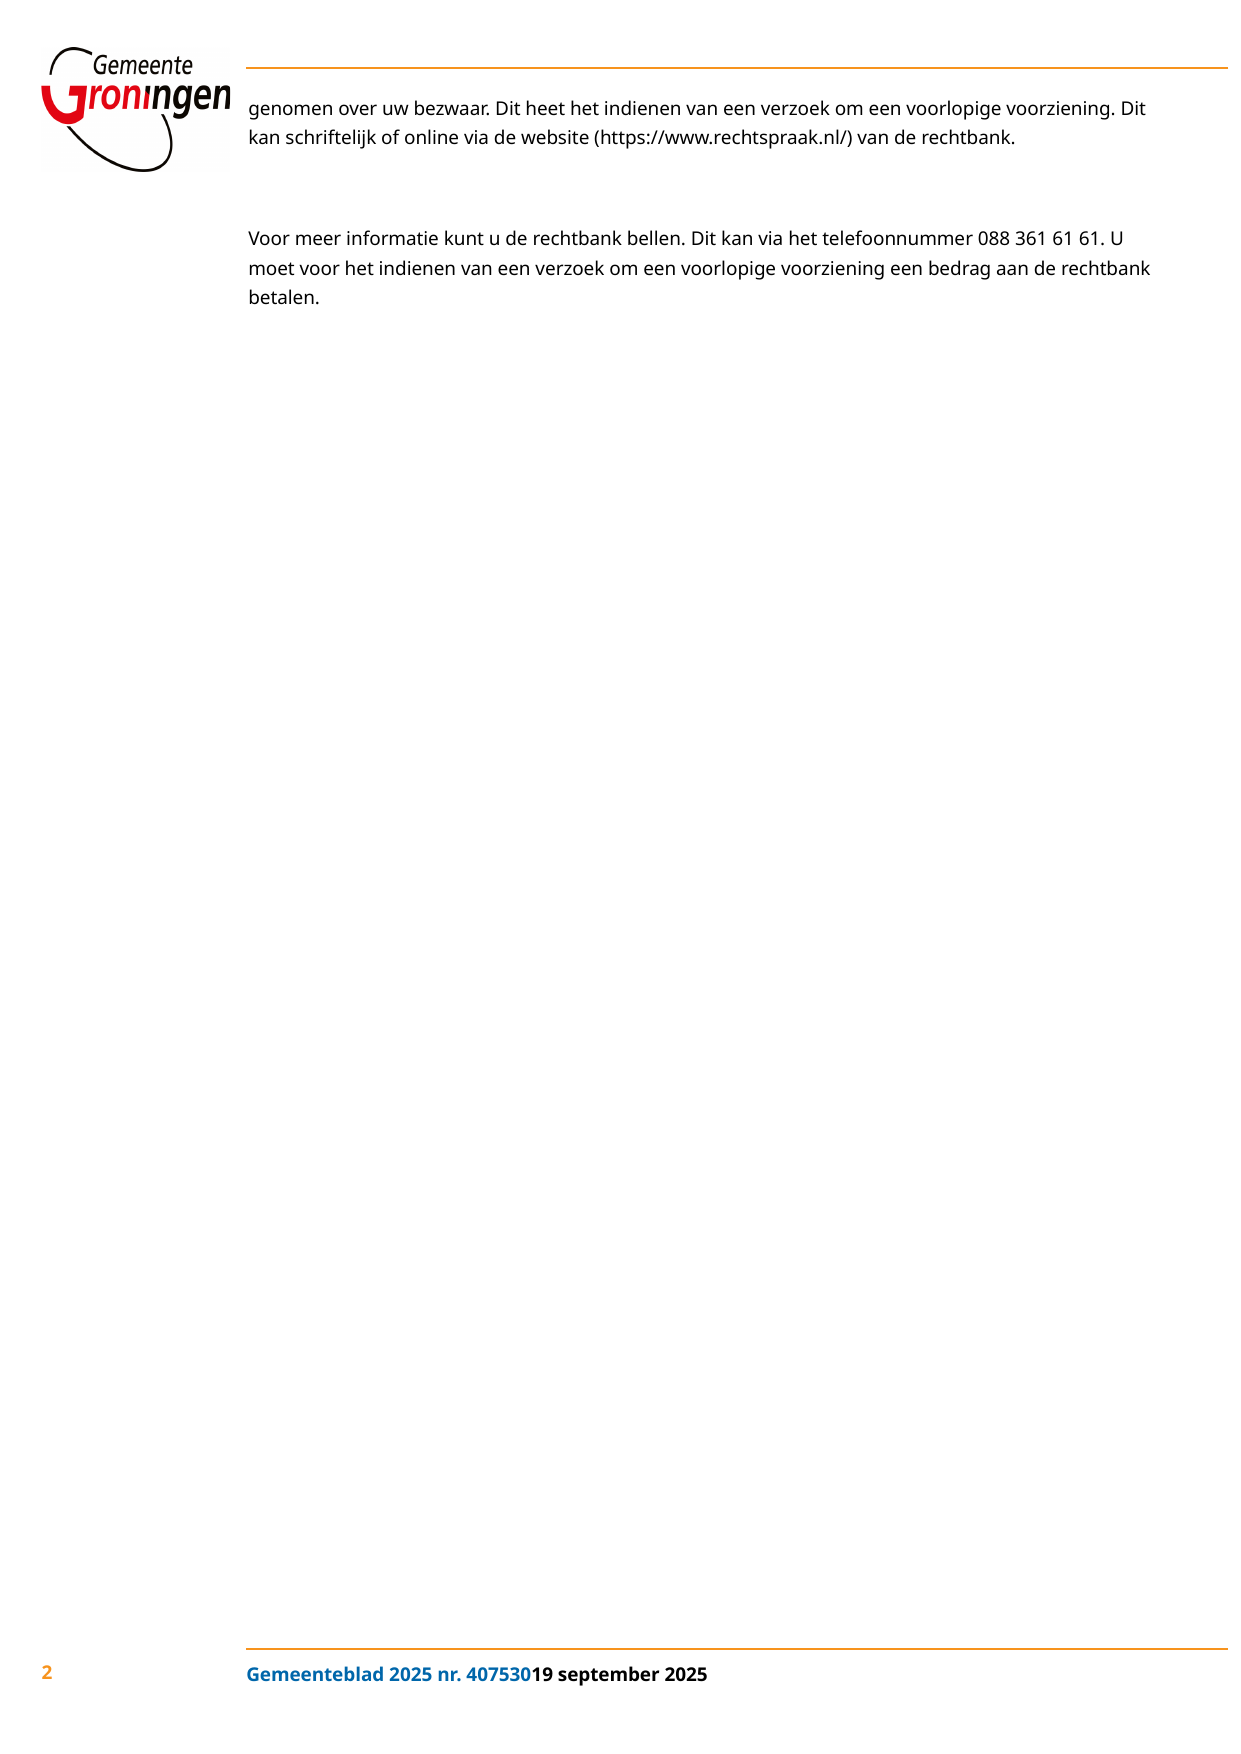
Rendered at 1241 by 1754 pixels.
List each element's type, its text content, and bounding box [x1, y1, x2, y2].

picture [41, 47, 231, 172]
text Voor meer informatie kunt u de rechtbank bellen. Dit kan via het telefoonnummer 088 361 61 61. U moet voor het indienen van een verzoek om een voorlopige voorziening een bedrag aan de rechtbank betalen. [248, 225, 1152, 310]
text genomen over uw bezwaar. Dit heet het indienen van een verzoek om een voorlopige voorziening. Dit kan schriftelijk of online via de website (https://www.rechtspraak.nl/) van de rechtbank. [248, 95, 1152, 150]
